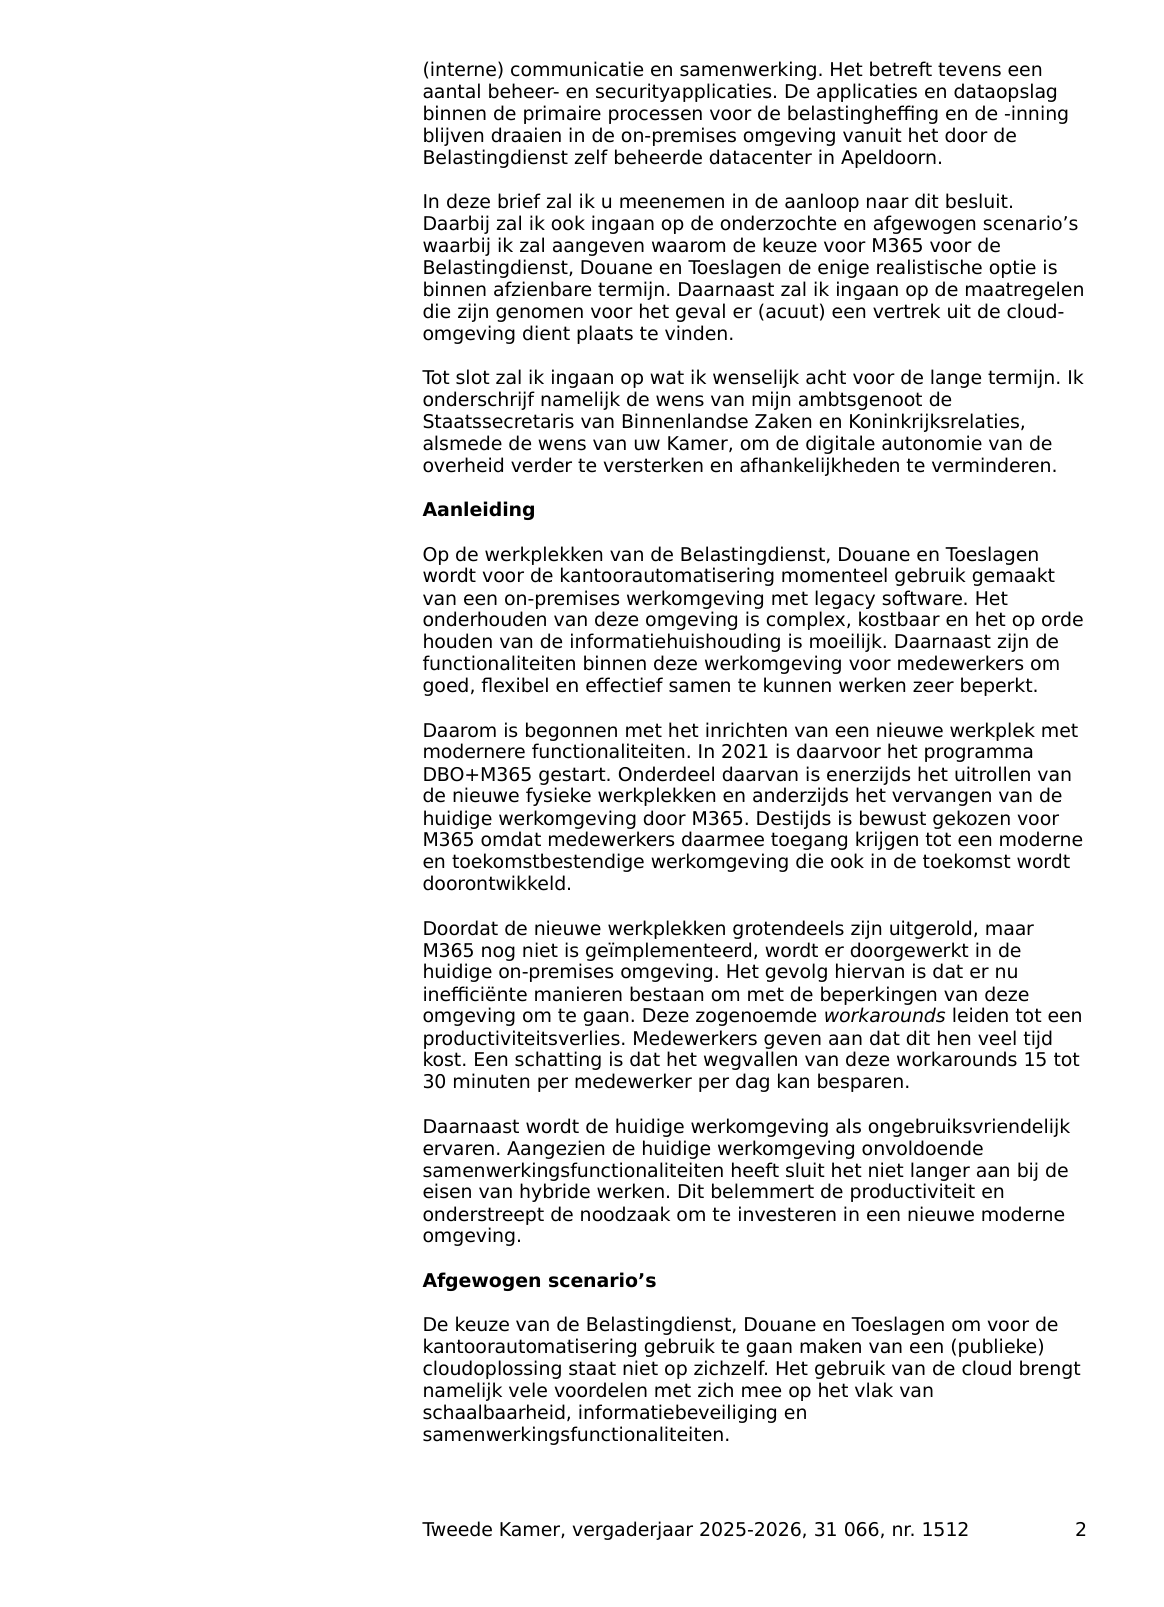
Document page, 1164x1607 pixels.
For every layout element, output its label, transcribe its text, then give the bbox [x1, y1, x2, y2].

text Doordat de nieuwe werkplekken grotendeels zijn uitgerold, maar M365 nog niet is geïmplementeerd, wordt er doorgewerkt in de huidige on-premises omgeving. Het gevolg hiervan is dat er nu inefficiënte manieren bestaan om met de beperkingen van deze omgeving om te gaan. Deze zogenoemde workarounds leiden tot een productiviteitsverlies. Medewerkers geven aan dat dit hen veel tijd kost. Een schatting is dat het wegvallen van deze workarounds 15 tot 30 minuten per medewerker per dag kan besparen. [422, 917, 1087, 1093]
text (interne) communicatie en samenwerking. Het betreft tevens een aantal beheer- en securityapplicaties. De applicaties en dataopslag binnen de primaire processen voor de belastingheffing en de -inning blijven draaien in de on-premises omgeving vanuit het door de Belastingdienst zelf beheerde datacenter in Apeldoorn. [422, 59, 1087, 169]
text Op de werkplekken van de Belastingdienst, Douane en Toeslagen wordt voor de kantoorautomatisering momenteel gebruik gemaakt van een on-premises werkomgeving met legacy software. Het onderhouden van deze omgeving is complex, kostbaar en het op orde houden van de informatiehuishouding is moeilijk. Daarnaast zijn de functionaliteiten binnen deze werkomgeving voor medewerkers om goed, flexibel en effectief samen te kunnen werken zeer beperkt. [422, 543, 1087, 697]
text Tot slot zal ik ingaan op wat ik wenselijk acht voor de lange termijn. Ik onderschrijf namelijk de wens van mijn ambtsgenoot de Staatssecretaris van Binnenlandse Zaken en Koninkrijksrelaties, alsmede de wens van uw Kamer, om de digitale autonomie van de overheid verder te versterken en afhankelijkheden te verminderen. [422, 367, 1087, 477]
subtitle Afgewogen scenario’s [422, 1269, 1087, 1292]
text Daarnaast wordt de huidige werkomgeving als ongebruiksvriendelijk ervaren. Aangezien de huidige werkomgeving onvoldoende samenwerkingsfunctionaliteiten heeft sluit het niet langer aan bij de eisen van hybride werken. Dit belemmert de productiviteit en onderstreept de noodzaak om te investeren in een nieuwe moderne omgeving. [422, 1116, 1087, 1247]
text Daarom is begonnen met het inrichten van een nieuwe werkplek met modernere functionaliteiten. In 2021 is daarvoor het programma DBO+M365 gestart. Onderdeel daarvan is enerzijds het uitrollen van de nieuwe fysieke werkplekken en anderzijds het vervangen van de huidige werkomgeving door M365. Destijds is bewust gekozen voor M365 omdat medewerkers daarmee toegang krijgen tot een moderne en toekomstbestendige werkomgeving die ook in de toekomst wordt doorontwikkeld. [422, 719, 1087, 895]
subtitle Aanleiding [422, 499, 1087, 521]
text De keuze van de Belastingdienst, Douane en Toeslagen om voor de kantoorautomatisering gebruik te gaan maken van een (publieke) cloudoplossing staat niet op zichzelf. Het gebruik van de cloud brengt namelijk vele voordelen met zich mee op het vlak van schaalbaarheid, informatiebeveiliging en samenwerkingsfunctionaliteiten. [422, 1314, 1087, 1446]
text In deze brief zal ik u meenemen in de aanloop naar dit besluit. Daarbij zal ik ook ingaan op de onderzochte en afgewogen scenario’s waarbij ik zal aangeven waarom de keuze voor M365 voor de Belastingdienst, Douane en Toeslagen de enige realistische optie is binnen afzienbare termijn. Daarnaast zal ik ingaan op de maatregelen die zijn genomen voor het geval er (acuut) een vertrek uit de cloud-omgeving dient plaats te vinden. [422, 191, 1087, 345]
